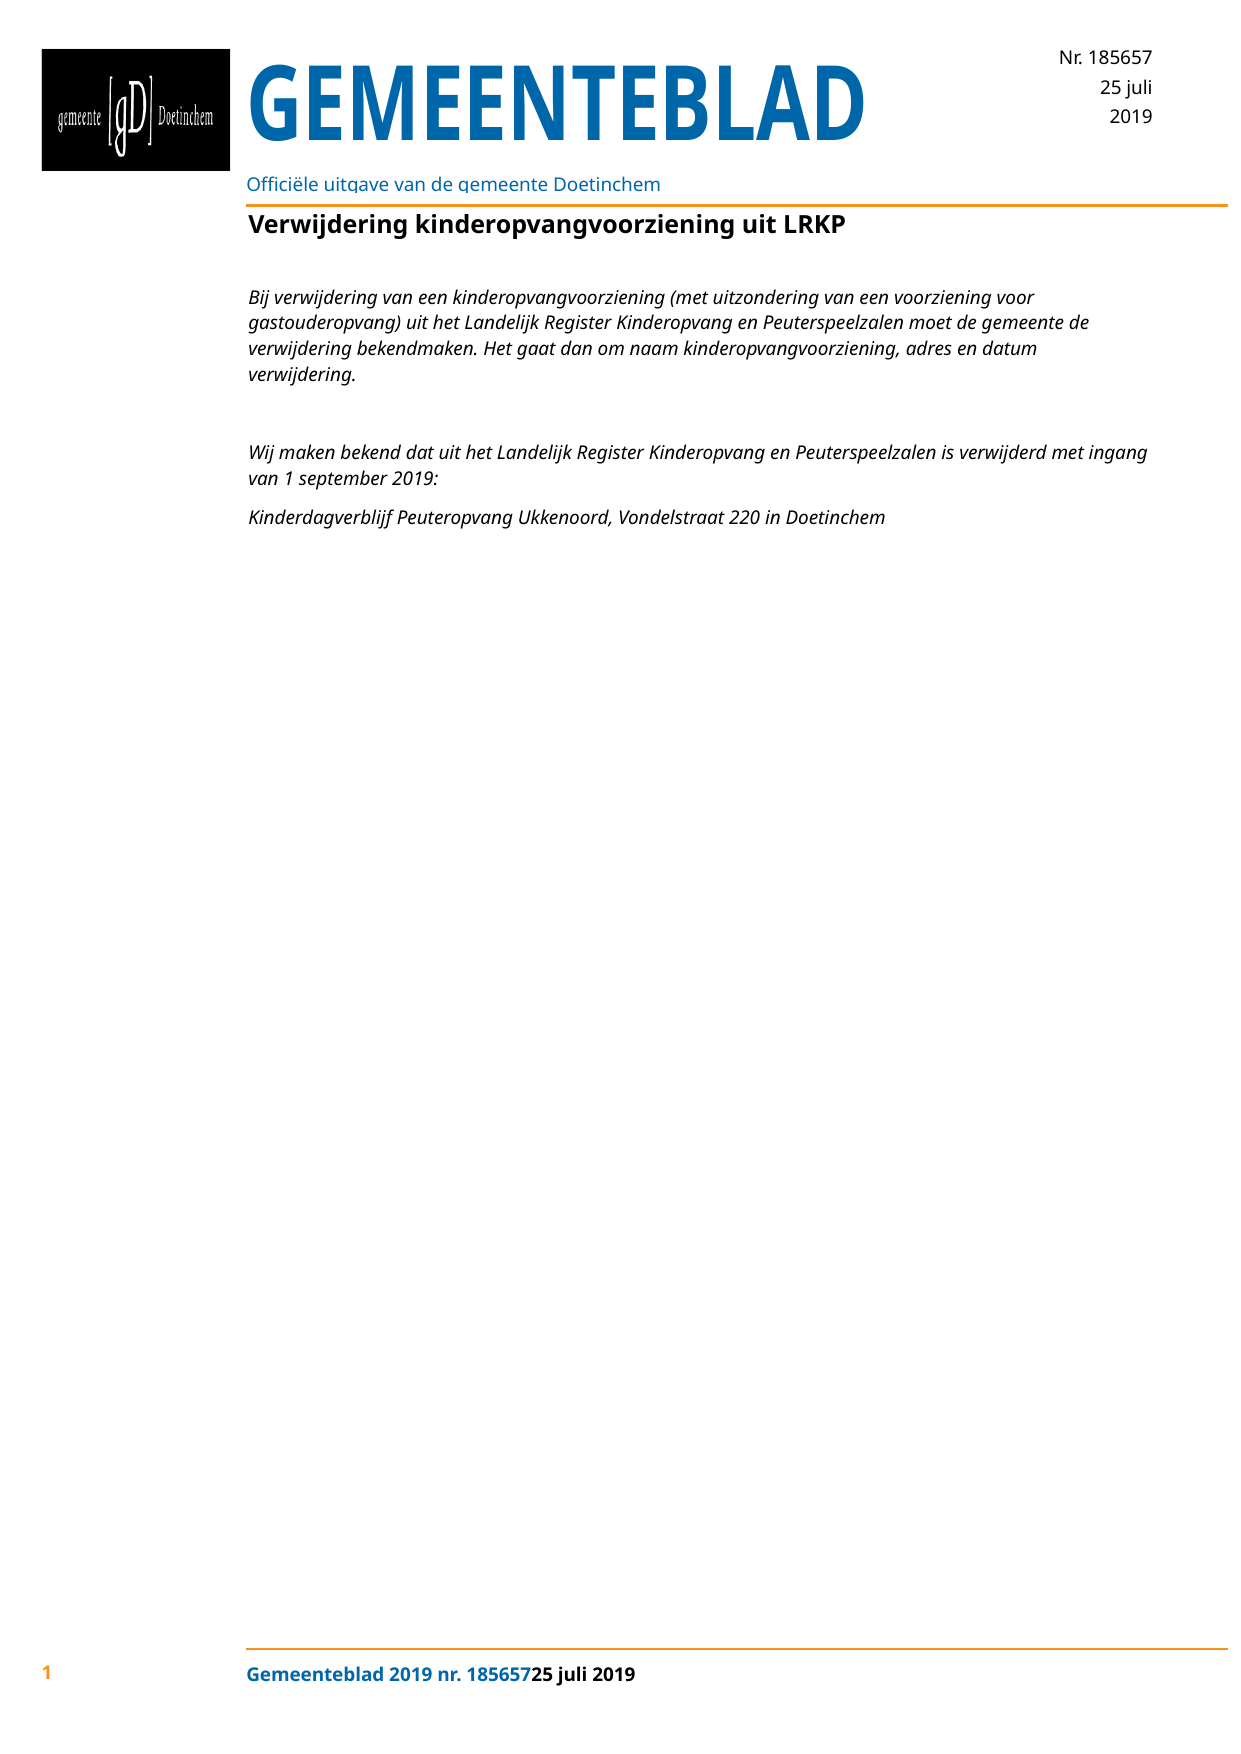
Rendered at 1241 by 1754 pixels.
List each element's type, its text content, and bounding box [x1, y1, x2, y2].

text Wij maken bekend dat uit het Landelijk Register Kinderopvang en Peuterspeelzalen is verwijderd met ingang van 1 september 2019: [248, 439, 1152, 491]
text Kinderdagverblijf Peuteropvang Ukkenoord, Vondelstraat 220 in Doetinchem [248, 504, 1152, 530]
text Bij verwijdering van een kinderopvangvoorziening (met uitzondering van een voorziening voor gastouderopvang) uit het Landelijk Register Kinderopvang en Peuterspeelzalen moet de gemeente de verwijdering bekendmaken. Het gaat dan om naam kinderopvangvoorziening, adres en datum verwijdering. [248, 284, 1152, 387]
picture [41, 47, 231, 172]
text Verwijdering kinderopvangvoorziening uit LRKP [248, 207, 1152, 241]
